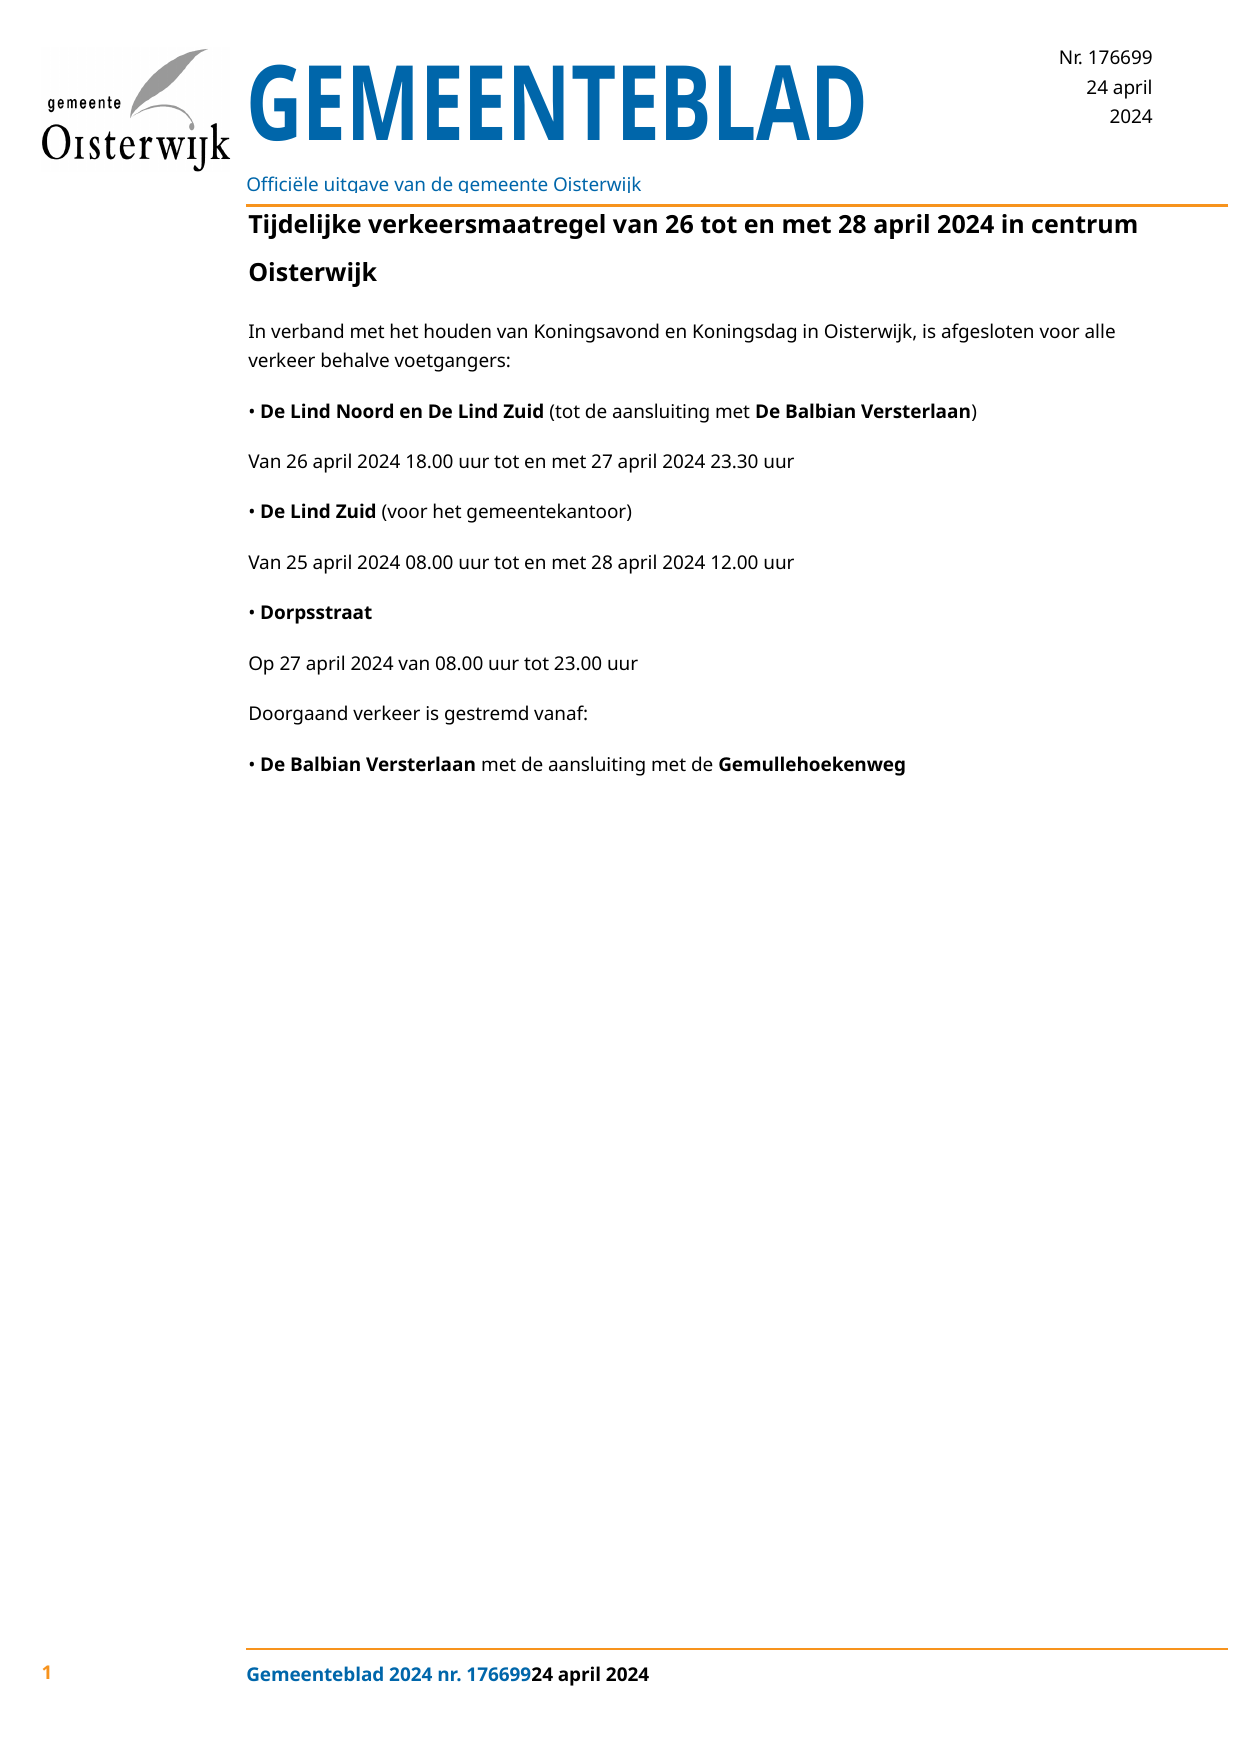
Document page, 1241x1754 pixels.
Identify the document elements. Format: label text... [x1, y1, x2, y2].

text • De Lind Noord en De Lind Zuid (tot de aansluiting met De Balbian Versterlaan) [248, 398, 1152, 424]
text • Dorpsstraat [248, 599, 1152, 625]
text • De Balbian Versterlaan met de aansluiting met de Gemullehoekenweg [248, 751, 1152, 777]
text Tijdelijke verkeersmaatregel van 26 tot en met 28 april 2024 in centrum Oisterwijk [248, 207, 1152, 288]
picture [41, 47, 231, 172]
text Van 26 april 2024 18.00 uur tot en met 27 april 2024 23.30 uur [248, 448, 1152, 474]
text Doorgaand verkeer is gestremd vanaf: [248, 700, 1152, 726]
text In verband met het houden van Koningsavond en Koningsdag in Oisterwijk, is afgesloten voor alle verkeer behalve voetgangers: [248, 318, 1152, 373]
text Van 25 april 2024 08.00 uur tot en met 28 april 2024 12.00 uur [248, 549, 1152, 575]
text Op 27 april 2024 van 08.00 uur tot 23.00 uur [248, 650, 1152, 676]
text • De Lind Zuid (voor het gemeentekantoor) [248, 499, 1152, 524]
